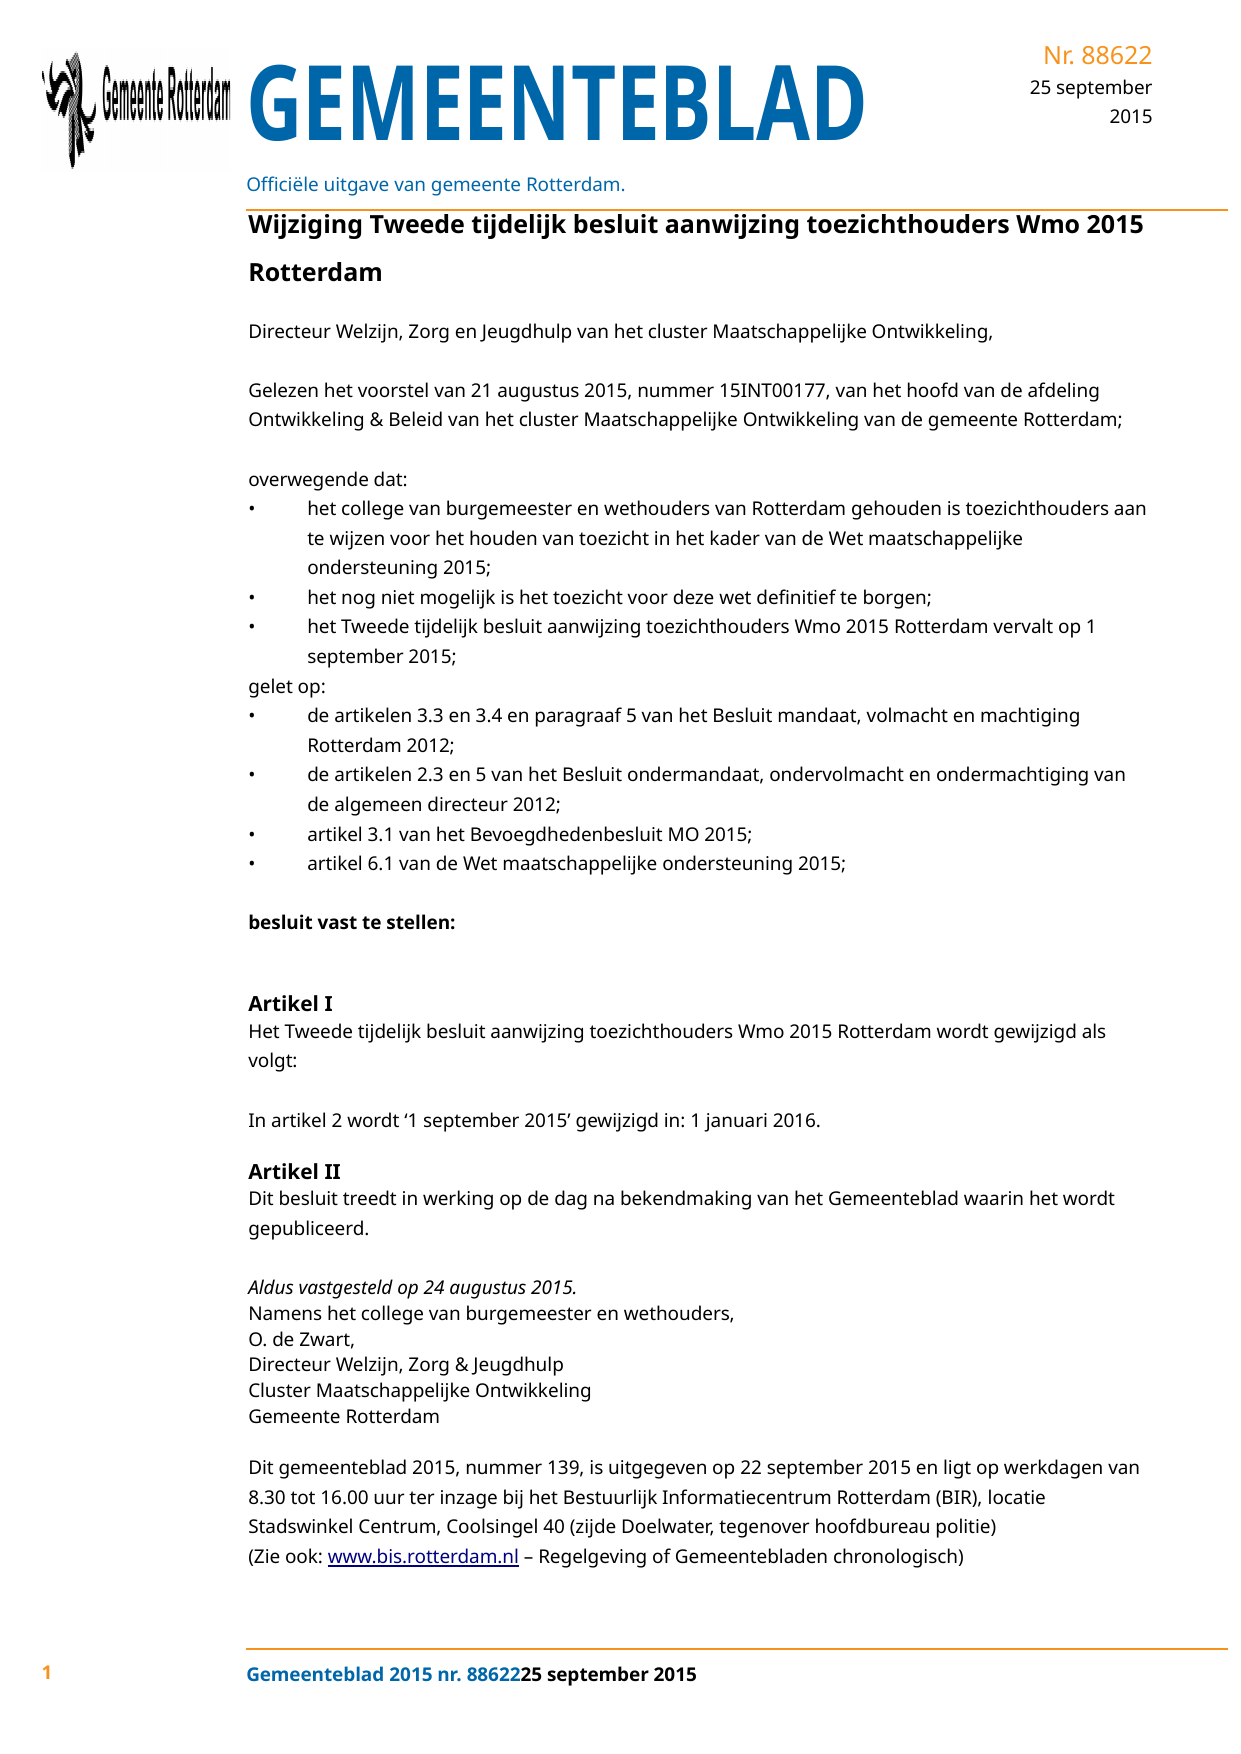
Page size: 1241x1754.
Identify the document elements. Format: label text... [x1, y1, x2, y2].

text O. de Zwart, [248, 1326, 1152, 1352]
text Aldus vastgesteld op 24 augustus 2015. [248, 1274, 1152, 1300]
text Wijziging Tweede tijdelijk besluit aanwijzing toezichthouders Wmo 2015 Rotterdam [248, 211, 1152, 288]
list artikel 3.1 van het Bevoegdhedenbesluit MO 2015; [248, 821, 1152, 847]
list het nog niet mogelijk is het toezicht voor deze wet definitief te borgen; [248, 584, 1152, 610]
text Artikel I [248, 989, 1152, 1018]
text besluit vast te stellen: [248, 909, 1152, 935]
text (Zie ook: www.bis.rotterdam.nl – Regelgeving of Gemeentebladen chronologisch) [248, 1543, 1152, 1569]
text Directeur Welzijn, Zorg & Jeugdhulp [248, 1352, 1152, 1377]
text Directeur Welzijn, Zorg en Jeugdhulp van het cluster Maatschappelijke Ontwikkeling, [248, 318, 1152, 344]
text Cluster Maatschappelijke Ontwikkeling [248, 1377, 1152, 1403]
text Gelezen het voorstel van 21 augustus 2015, nummer 15INT00177, van het hoofd van de afdeling Ontwikkeling & Beleid van het cluster Maatschappelijke Ontwikkeling van de gemeente Rotterdam; [248, 377, 1152, 432]
text Artikel II [248, 1157, 1152, 1186]
text overwegende dat: [248, 466, 1152, 492]
text Namens het college van burgemeester en wethouders, [248, 1300, 1152, 1326]
text In artikel 2 wordt ‘1 september 2015’ gewijzigd in: 1 januari 2016. [248, 1107, 1152, 1132]
list het Tweede tijdelijk besluit aanwijzing toezichthouders Wmo 2015 Rotterdam vervalt op 1 september 2015; [248, 614, 1152, 669]
picture [41, 47, 231, 172]
text Dit gemeenteblad 2015, nummer 139, is uitgegeven op 22 september 2015 en ligt op werkdagen van 8.30 tot 16.00 uur ter inzage bij het Bestuurlijk Informatiecentrum Rotterdam (BIR), locatie Stadswinkel Centrum, Coolsingel 40 (zijde Doelwater, tegenover hoofdbureau politie) [248, 1454, 1152, 1539]
list de artikelen 2.3 en 5 van het Besluit ondermandaat, ondervolmacht en ondermachtiging van de algemeen directeur 2012; [248, 762, 1152, 817]
list het college van burgemeester en wethouders van Rotterdam gehouden is toezichthouders aan te wijzen voor het houden van toezicht in het kader van de Wet maatschappelijke ondersteuning 2015; [248, 495, 1152, 580]
text Dit besluit treedt in werking op de dag na bekendmaking van het Gemeenteblad waarin het wordt gepubliceerd. [248, 1186, 1152, 1241]
list artikel 6.1 van de Wet maatschappelijke ondersteuning 2015; [248, 850, 1152, 876]
text gelet op: [248, 673, 1152, 699]
text Gemeente Rotterdam [248, 1403, 1152, 1429]
text Het Tweede tijdelijk besluit aanwijzing toezichthouders Wmo 2015 Rotterdam wordt gewijzigd als volgt: [248, 1018, 1152, 1073]
list de artikelen 3.3 en 3.4 en paragraaf 5 van het Besluit mandaat, volmacht en machtiging Rotterdam 2012; [248, 702, 1152, 758]
